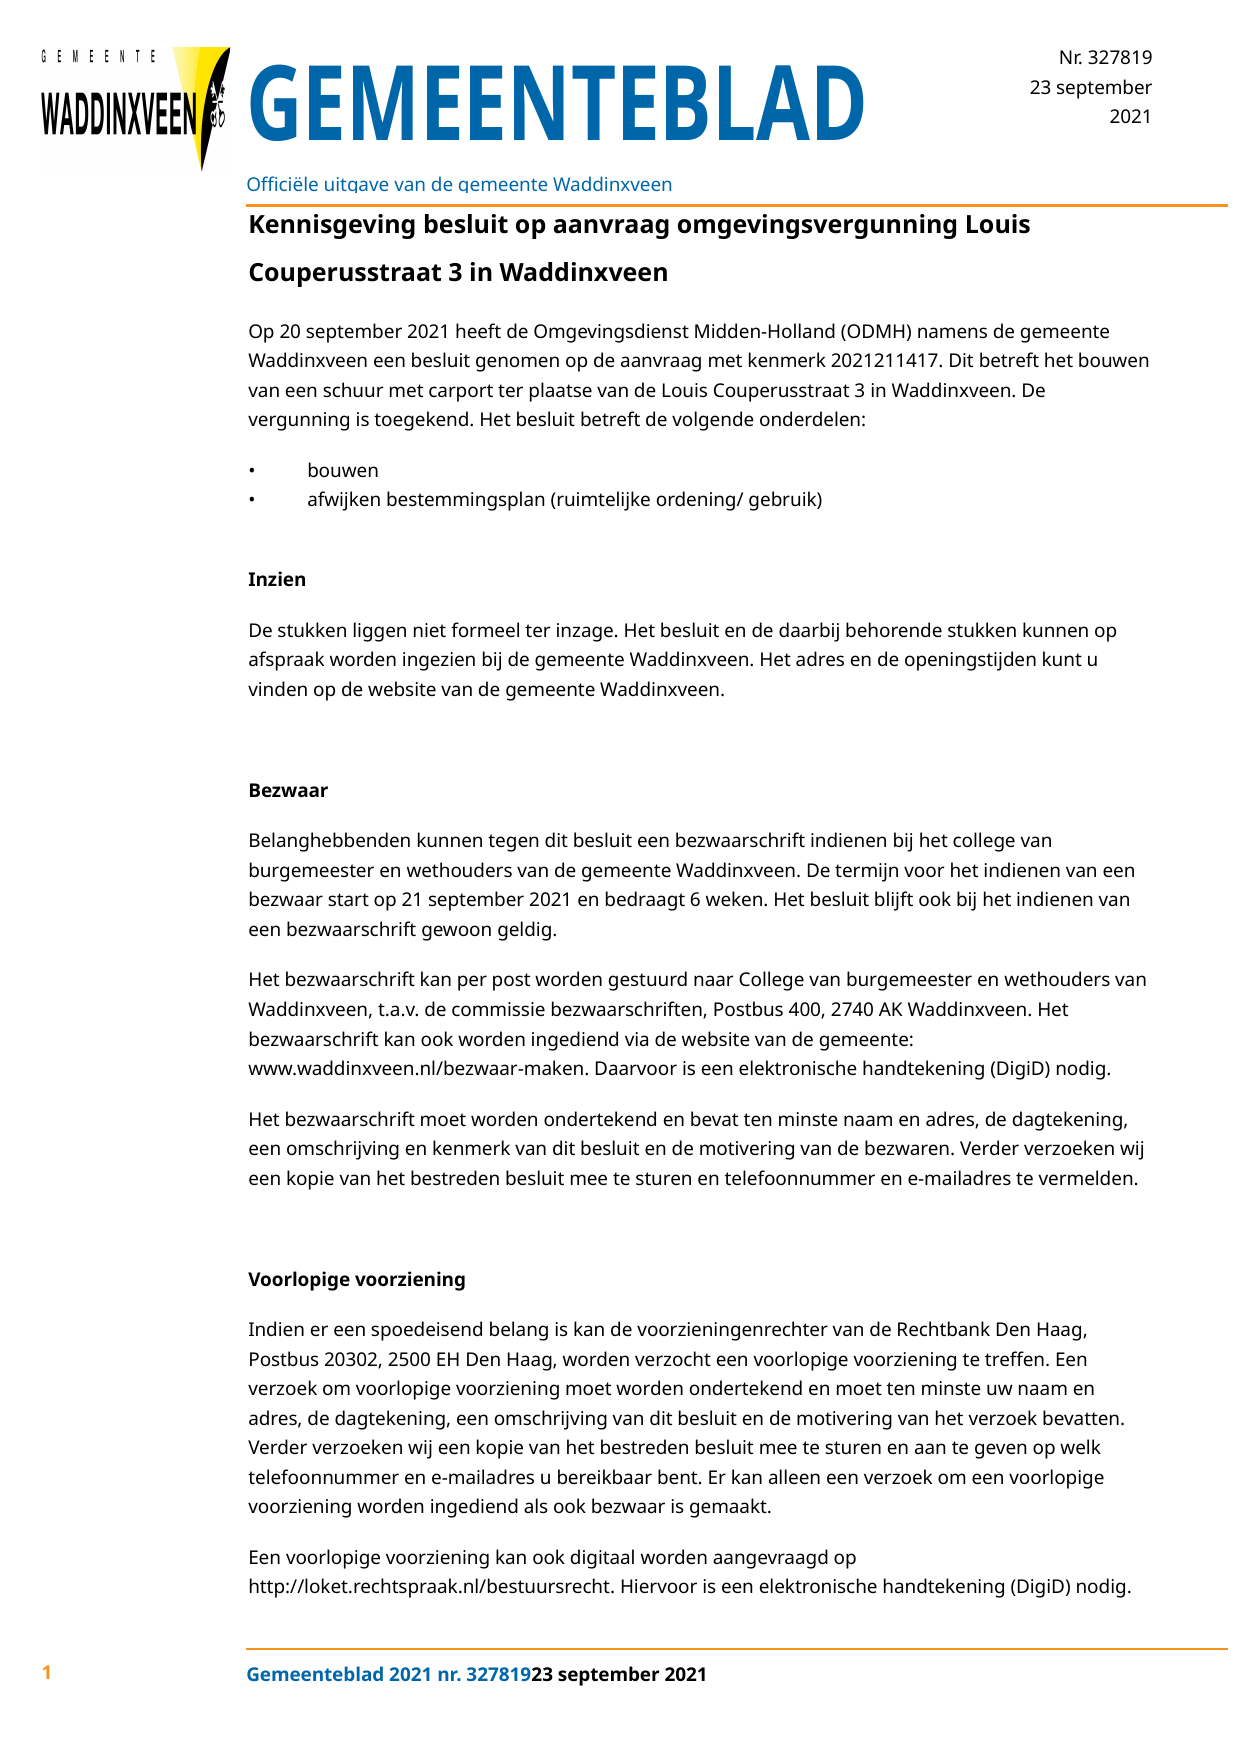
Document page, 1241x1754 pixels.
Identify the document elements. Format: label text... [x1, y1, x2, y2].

picture [41, 47, 231, 172]
text Een voorlopige voorziening kan ook digitaal worden aangevraagd op http://loket.rechtspraak.nl/bestuursrecht. Hiervoor is een elektronische handtekening (DigiD) nodig. [248, 1544, 1152, 1599]
text Kennisgeving besluit op aanvraag omgevingsvergunning Louis Couperusstraat 3 in Waddinxveen [248, 207, 1152, 288]
text Bezwaar [248, 777, 1152, 803]
text Het bezwaarschrift kan per post worden gestuurd naar College van burgemeester en wethouders van Waddinxveen, t.a.v. de commissie bezwaarschriften, Postbus 400, 2740 AK Waddinxveen. Het bezwaarschrift kan ook worden ingediend via de website van de gemeente: www.waddinxveen.nl/bezwaar-maken. Daarvoor is een elektronische handtekening (DigiD) nodig. [248, 967, 1152, 1081]
list bouwen [248, 457, 1152, 483]
text Inzien [248, 567, 1152, 592]
text Voorlopige voorziening [248, 1266, 1152, 1292]
list afwijken bestemmingsplan (ruimtelijke ordening/ gebruik) [248, 487, 1152, 512]
text De stukken liggen niet formeel ter inzage. Het besluit en de daarbij behorende stukken kunnen op afspraak worden ingezien bij de gemeente Waddinxveen. Het adres en de openingstijden kunt u vinden op de website van de gemeente Waddinxveen. [248, 617, 1152, 702]
text Op 20 september 2021 heeft de Omgevingsdienst Midden-Holland (ODMH) namens de gemeente Waddinxveen een besluit genomen op de aanvraag met kenmerk 2021211417. Dit betreft het bouwen van een schuur met carport ter plaatse van de Louis Couperusstraat 3 in Waddinxveen. De vergunning is toegekend. Het besluit betreft de volgende onderdelen: [248, 318, 1152, 432]
text Het bezwaarschrift moet worden ondertekend en bevat ten minste naam en adres, de dagtekening, een omschrijving en kenmerk van dit besluit en de motivering van de bezwaren. Verder verzoeken wij een kopie van het bestreden besluit mee te sturen en telefoonnummer en e-mailadres te vermelden. [248, 1106, 1152, 1191]
text Indien er een spoedeisend belang is kan de voorzieningenrechter van de Rechtbank Den Haag, Postbus 20302, 2500 EH Den Haag, worden verzocht een voorlopige voorziening te treffen. Een verzoek om voorlopige voorziening moet worden ondertekend en moet ten minste uw naam en adres, de dagtekening, een omschrijving van dit besluit en de motivering van het verzoek bevatten. Verder verzoeken wij een kopie van het bestreden besluit mee te sturen en aan te geven op welk telefoonnummer en e-mailadres u bereikbaar bent. Er kan alleen een verzoek om een voorlopige voorziening worden ingediend als ook bezwaar is gemaakt. [248, 1316, 1152, 1519]
text Belanghebbenden kunnen tegen dit besluit een bezwaarschrift indienen bij het college van burgemeester en wethouders van de gemeente Waddinxveen. De termijn voor het indienen van een bezwaar start op 21 september 2021 en bedraagt 6 weken. Het besluit blijft ook bij het indienen van een bezwaarschrift gewoon geldig. [248, 827, 1152, 942]
